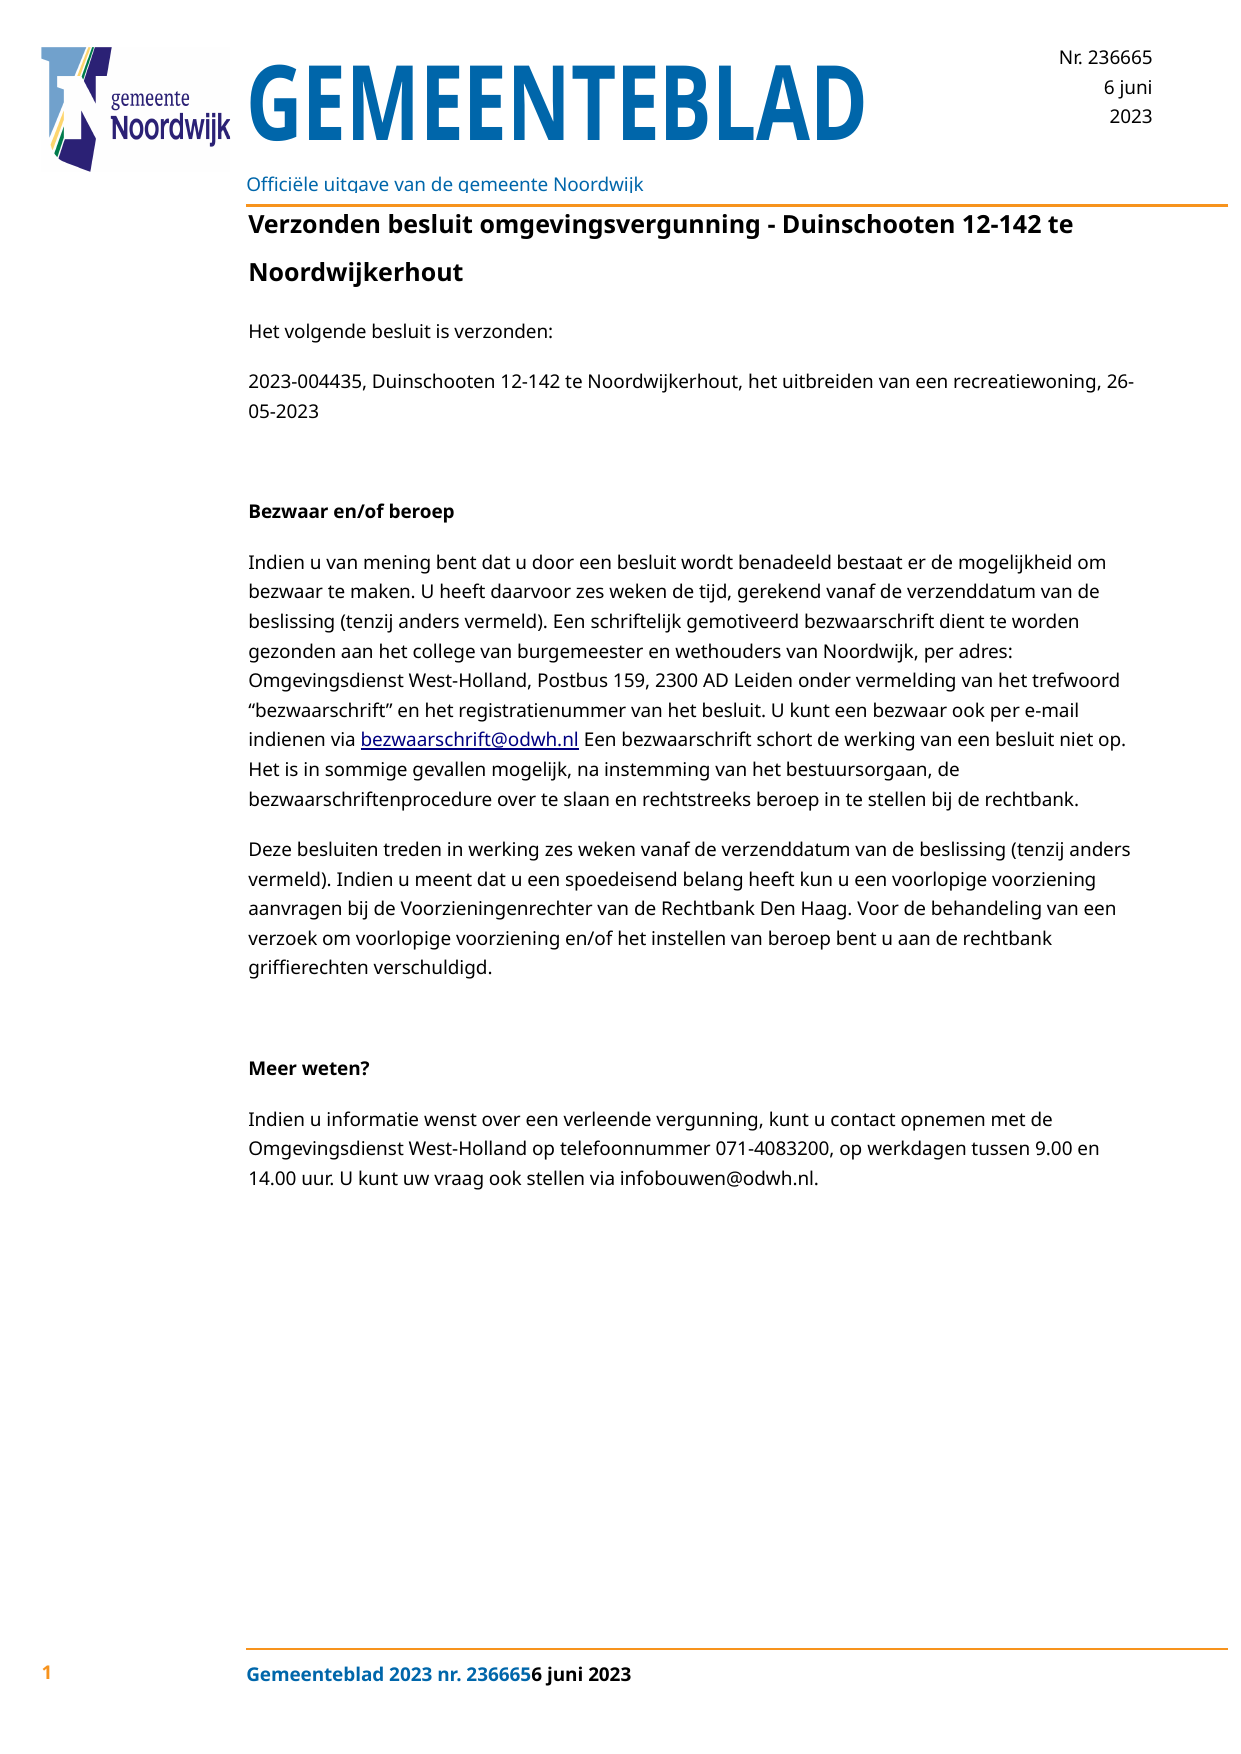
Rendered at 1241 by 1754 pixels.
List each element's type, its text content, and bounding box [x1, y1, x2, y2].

text Meer weten? [248, 1055, 1152, 1081]
text Verzonden besluit omgevingsvergunning - Duinschooten 12-142 te Noordwijkerhout [248, 207, 1152, 288]
text 2023-004435, Duinschooten 12-142 te Noordwijkerhout, het uitbreiden van een recreatiewoning, 26-05-2023 [248, 368, 1152, 424]
text Indien u van mening bent dat u door een besluit wordt benadeeld bestaat er de mogelijkheid om bezwaar te maken. U heeft daarvoor zes weken de tijd, gerekend vanaf de verzenddatum van de beslissing (tenzij anders vermeld). Een schriftelijk gemotiveerd bezwaarschrift dient te worden gezonden aan het college van burgemeester en wethouders van Noordwijk, per adres: Omgevingsdienst West-Holland, Postbus 159, 2300 AD Leiden onder vermelding van het trefwoord “bezwaarschrift” en het registratienummer van het besluit. U kunt een bezwaar ook per e-mail indienen via bezwaarschrift@odwh.nl Een bezwaarschrift schort de werking van een besluit niet op. Het is in sommige gevallen mogelijk, na instemming van het bestuursorgaan, de bezwaarschriftenprocedure over te slaan en rechtstreeks beroep in te stellen bij de rechtbank. [248, 549, 1152, 812]
text Deze besluiten treden in werking zes weken vanaf de verzenddatum van de beslissing (tenzij anders vermeld). Indien u meent dat u een spoedeisend belang heeft kun u een voorlopige voorziening aanvragen bij de Voorzieningenrechter van de Rechtbank Den Haag. Voor de behandeling van een verzoek om voorlopige voorziening en/of het instellen van beroep bent u aan de rechtbank griffierechten verschuldigd. [248, 836, 1152, 980]
text Bezwaar en/of beroep [248, 499, 1152, 524]
picture [41, 47, 231, 172]
text Het volgende besluit is verzonden: [248, 318, 1152, 344]
text Indien u informatie wenst over een verleende vergunning, kunt u contact opnemen met de Omgevingsdienst West-Holland op telefoonnummer 071-4083200, op werkdagen tussen 9.00 en 14.00 uur. U kunt uw vraag ook stellen via infobouwen@odwh.nl. [248, 1106, 1152, 1191]
